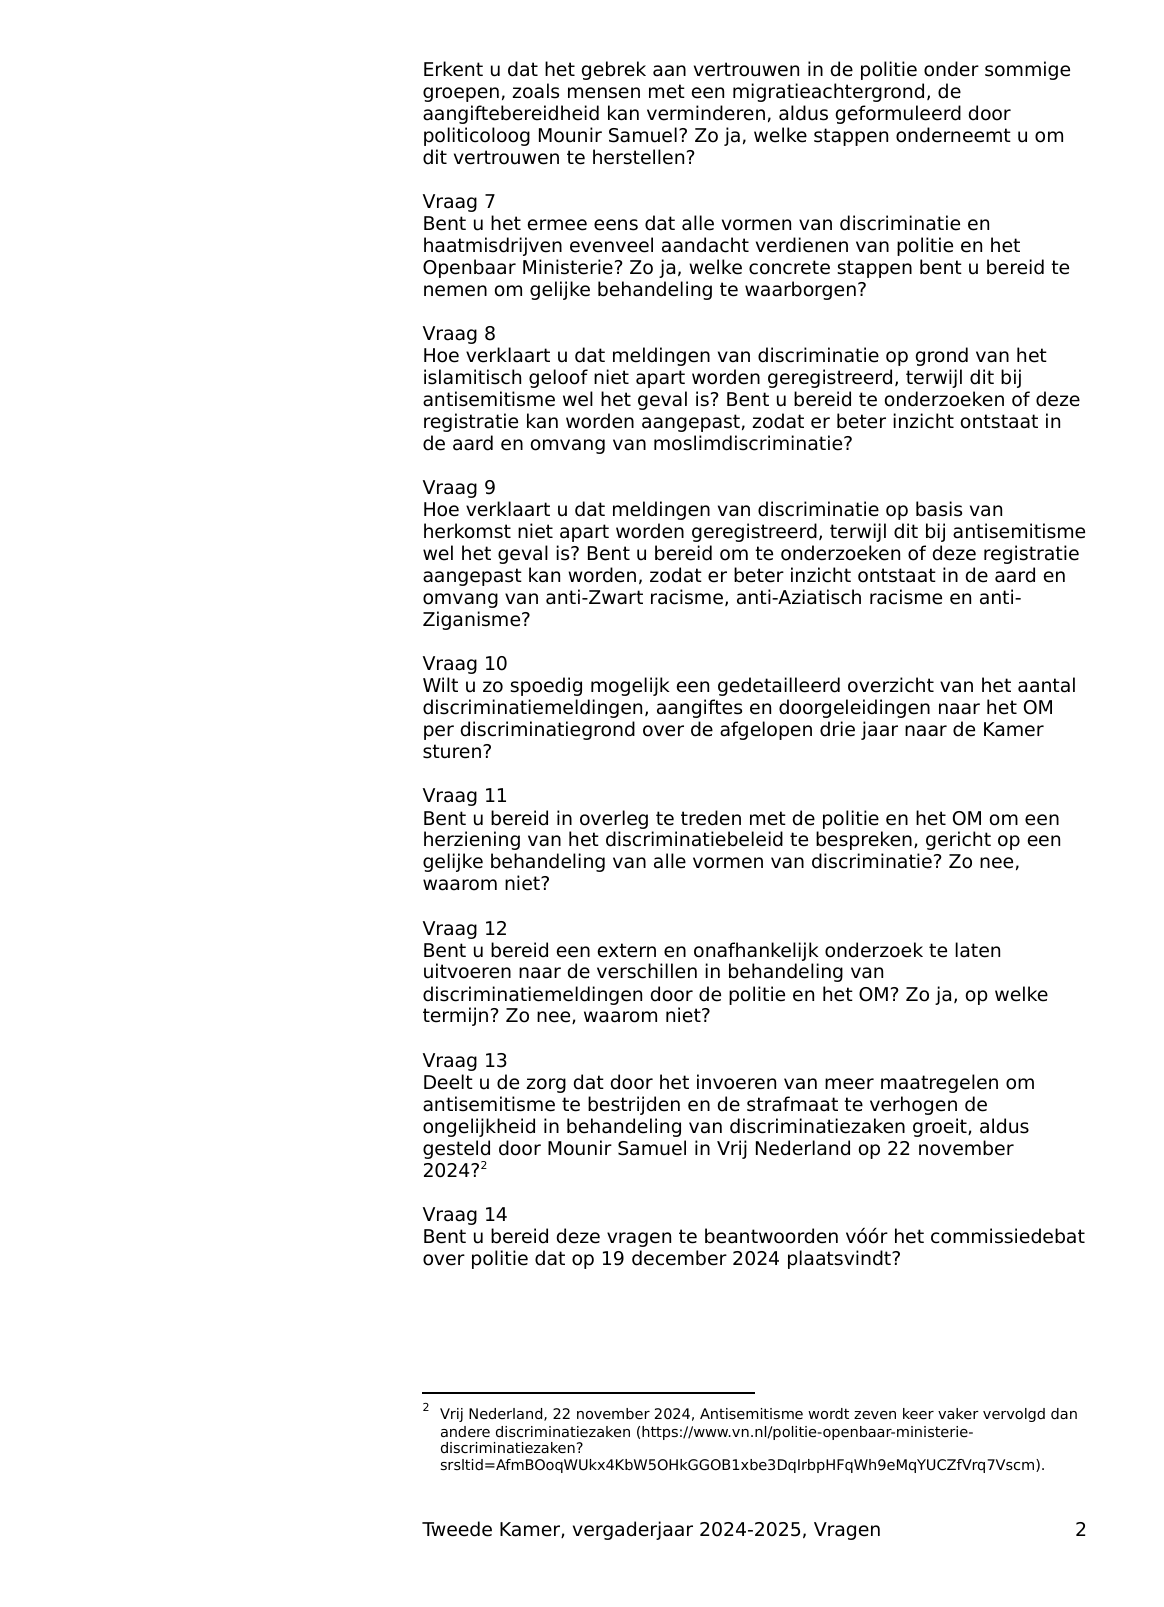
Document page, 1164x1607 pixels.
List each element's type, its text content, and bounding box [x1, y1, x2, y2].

text Erkent u dat het gebrek aan vertrouwen in de politie onder sommige groepen, zoals mensen met een migratieachtergrond, de aangiftebereidheid kan verminderen, aldus geformuleerd door politicoloog Mounir Samuel? Zo ja, welke stappen onderneemt u om dit vertrouwen te herstellen? [422, 59, 1087, 169]
text Bent u bereid deze vragen te beantwoorden vóór het commissiedebat over politie dat op 19 december 2024 plaatsvindt? [422, 1226, 1087, 1269]
text Wilt u zo spoedig mogelijk een gedetailleerd overzicht van het aantal discriminatiemeldingen, aangiftes en doorgeleidingen naar het OM per discriminatiegrond over de afgelopen drie jaar naar de Kamer sturen? [422, 675, 1087, 763]
text Vraag 14 [422, 1204, 1087, 1226]
text Vraag 9 [422, 477, 1087, 499]
text Vrij Nederland, 22 november 2024, Antisemitisme wordt zeven keer vaker vervolgd dan andere discriminatiezaken (https://www.vn.nl/politie-openbaar-ministerie-discriminatiezaken?srsltid=AfmBOoqWUkx4KbW5OHkGGOB1xbe3DqIrbpHFqWh9eMqYUCZfVrq7Vscm). [422, 1402, 1087, 1474]
text Vraag 8 [422, 323, 1087, 345]
text Vraag 11 [422, 785, 1087, 807]
text Vraag 13 [422, 1049, 1087, 1072]
text Deelt u de zorg dat door het invoeren van meer maatregelen om antisemitisme te bestrijden en de strafmaat te verhogen de ongelijkheid in behandeling van discriminatiezaken groeit, aldus gesteld door Mounir Samuel in Vrij Nederland op 22 november 2024? [422, 1072, 1087, 1181]
text Vraag 10 [422, 653, 1087, 675]
text Vraag 12 [422, 917, 1087, 939]
text Bent u bereid in overleg te treden met de politie en het OM om een herziening van het discriminatiebeleid te bespreken, gericht op een gelijke behandeling van alle vormen van discriminatie? Zo nee, waarom niet? [422, 807, 1087, 895]
text Bent u het ermee eens dat alle vormen van discriminatie en haatmisdrijven evenveel aandacht verdienen van politie en het Openbaar Ministerie? Zo ja, welke concrete stappen bent u bereid te nemen om gelijke behandeling te waarborgen? [422, 213, 1087, 301]
text Hoe verklaart u dat meldingen van discriminatie op grond van het islamitisch geloof niet apart worden geregistreerd, terwijl dit bij antisemitisme wel het geval is? Bent u bereid te onderzoeken of deze registratie kan worden aangepast, zodat er beter inzicht ontstaat in de aard en omvang van moslimdiscriminatie? [422, 345, 1087, 455]
text Vraag 7 [422, 191, 1087, 213]
text Bent u bereid een extern en onafhankelijk onderzoek te laten uitvoeren naar de verschillen in behandeling van discriminatiemeldingen door de politie en het OM? Zo ja, op welke termijn? Zo nee, waarom niet? [422, 939, 1087, 1027]
text Hoe verklaart u dat meldingen van discriminatie op basis van herkomst niet apart worden geregistreerd, terwijl dit bij antisemitisme wel het geval is? Bent u bereid om te onderzoeken of deze registratie aangepast kan worden, zodat er beter inzicht ontstaat in de aard en omvang van anti-Zwart racisme, anti-Aziatisch racisme en anti-Ziganisme? [422, 499, 1087, 631]
